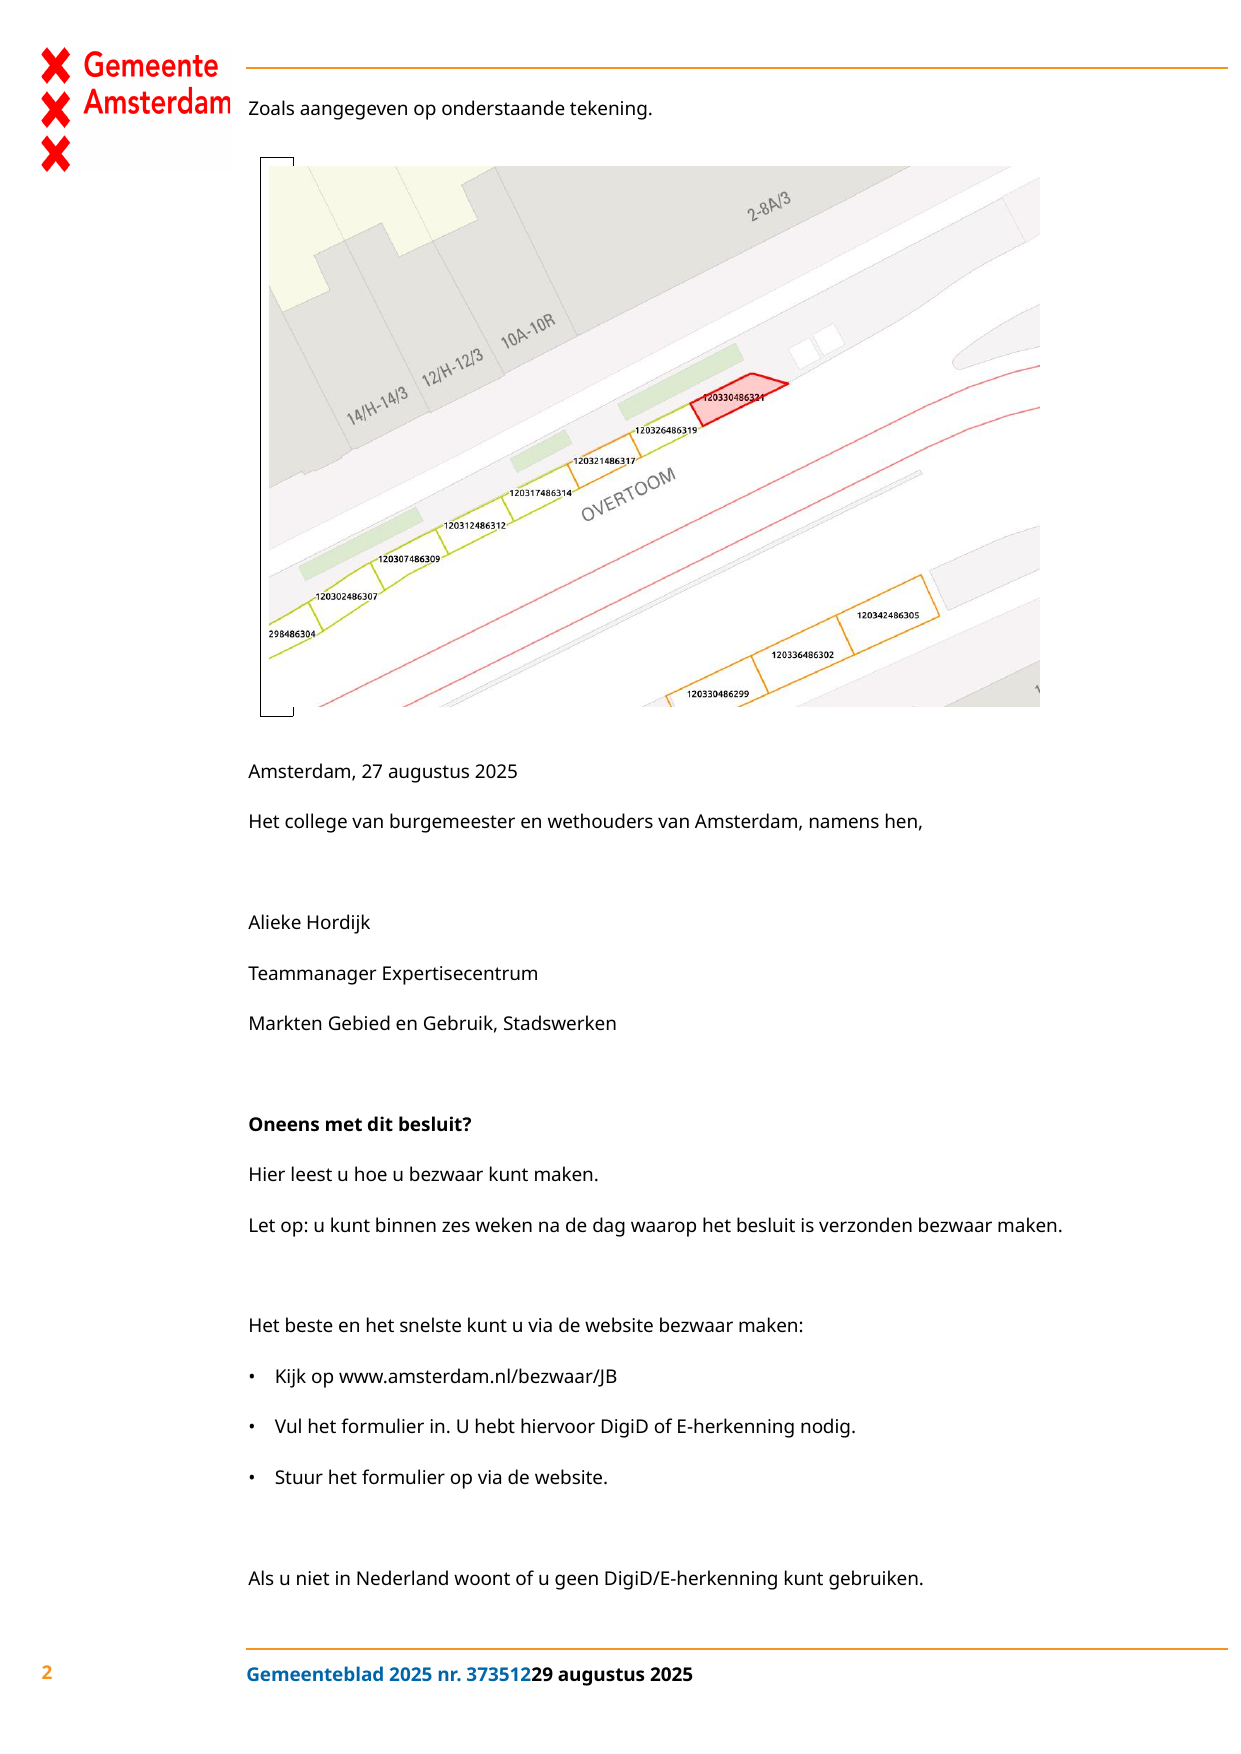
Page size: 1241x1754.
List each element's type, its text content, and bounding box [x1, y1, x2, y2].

text Oneens met dit besluit? [248, 1111, 1152, 1137]
picture [268, 166, 1040, 707]
text Als u niet in Nederland woont of u geen DigiD/E-herkenning kunt gebruiken. [248, 1565, 1152, 1591]
text Hier leest u hoe u bezwaar kunt maken. [248, 1161, 1152, 1187]
text • Stuur het formulier op via de website. [248, 1464, 1152, 1490]
text Zoals aangegeven op onderstaande tekening. [248, 95, 1152, 121]
text Het beste en het snelste kunt u via de website bezwaar maken: [248, 1313, 1152, 1338]
text • Vul het formulier in. U hebt hiervoor DigiD of E-herkenning nodig. [248, 1413, 1152, 1439]
text Teammanager Expertisecentrum [248, 960, 1152, 986]
text • Kijk op www.amsterdam.nl/bezwaar/JB [248, 1363, 1152, 1389]
text Alieke Hordijk [248, 909, 1152, 935]
text Het college van burgemeester en wethouders van Amsterdam, namens hen, [248, 808, 1152, 834]
text Let op: u kunt binnen zes weken na de dag waarop het besluit is verzonden bezwaar maken. [248, 1212, 1152, 1238]
text Markten Gebied en Gebruik, Stadswerken [248, 1010, 1152, 1036]
picture [41, 47, 231, 172]
text Amsterdam, 27 augustus 2025 [248, 758, 1152, 784]
